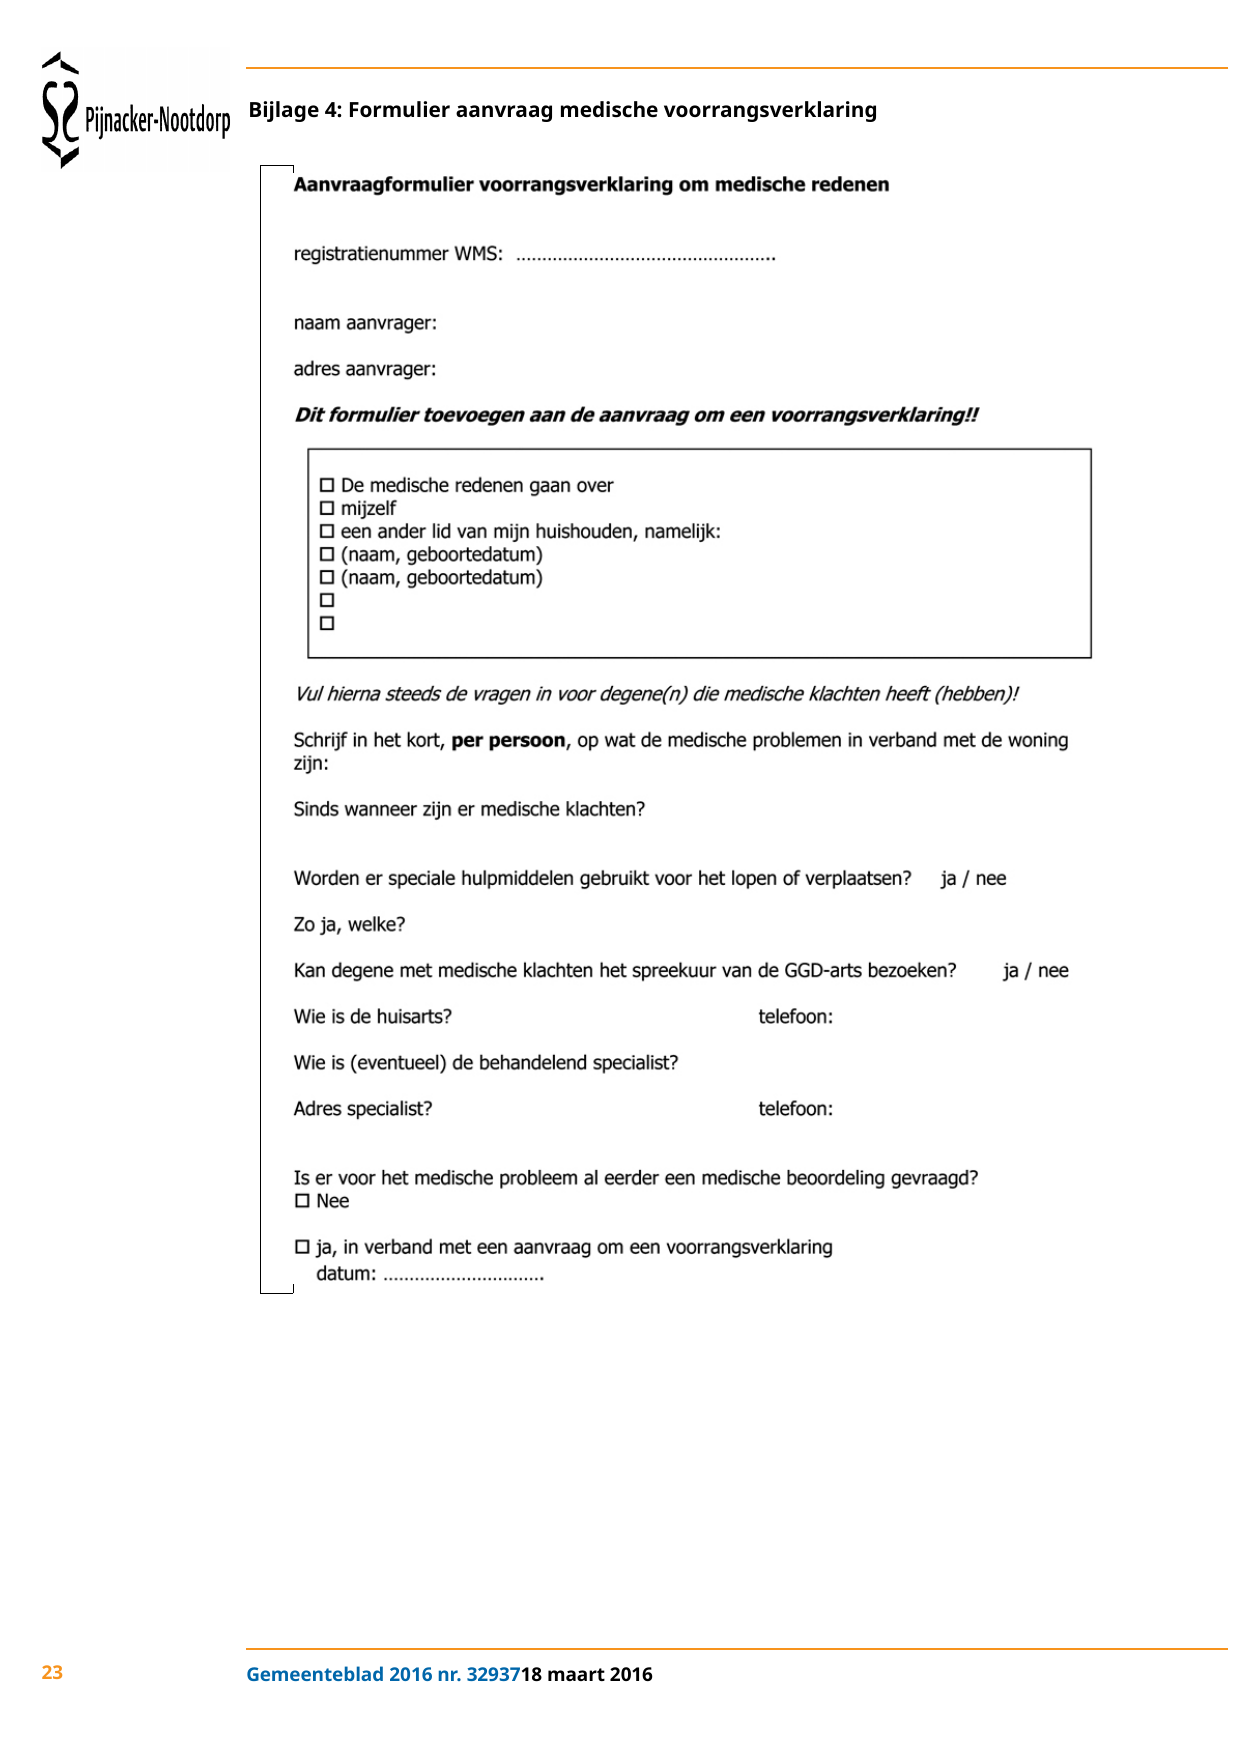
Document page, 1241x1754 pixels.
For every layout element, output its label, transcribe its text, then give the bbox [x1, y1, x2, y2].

text Bijlage 4: Formulier aanvraag medische voorrangsverklaring [248, 95, 1152, 123]
picture [268, 173, 1155, 1284]
picture [41, 47, 231, 172]
